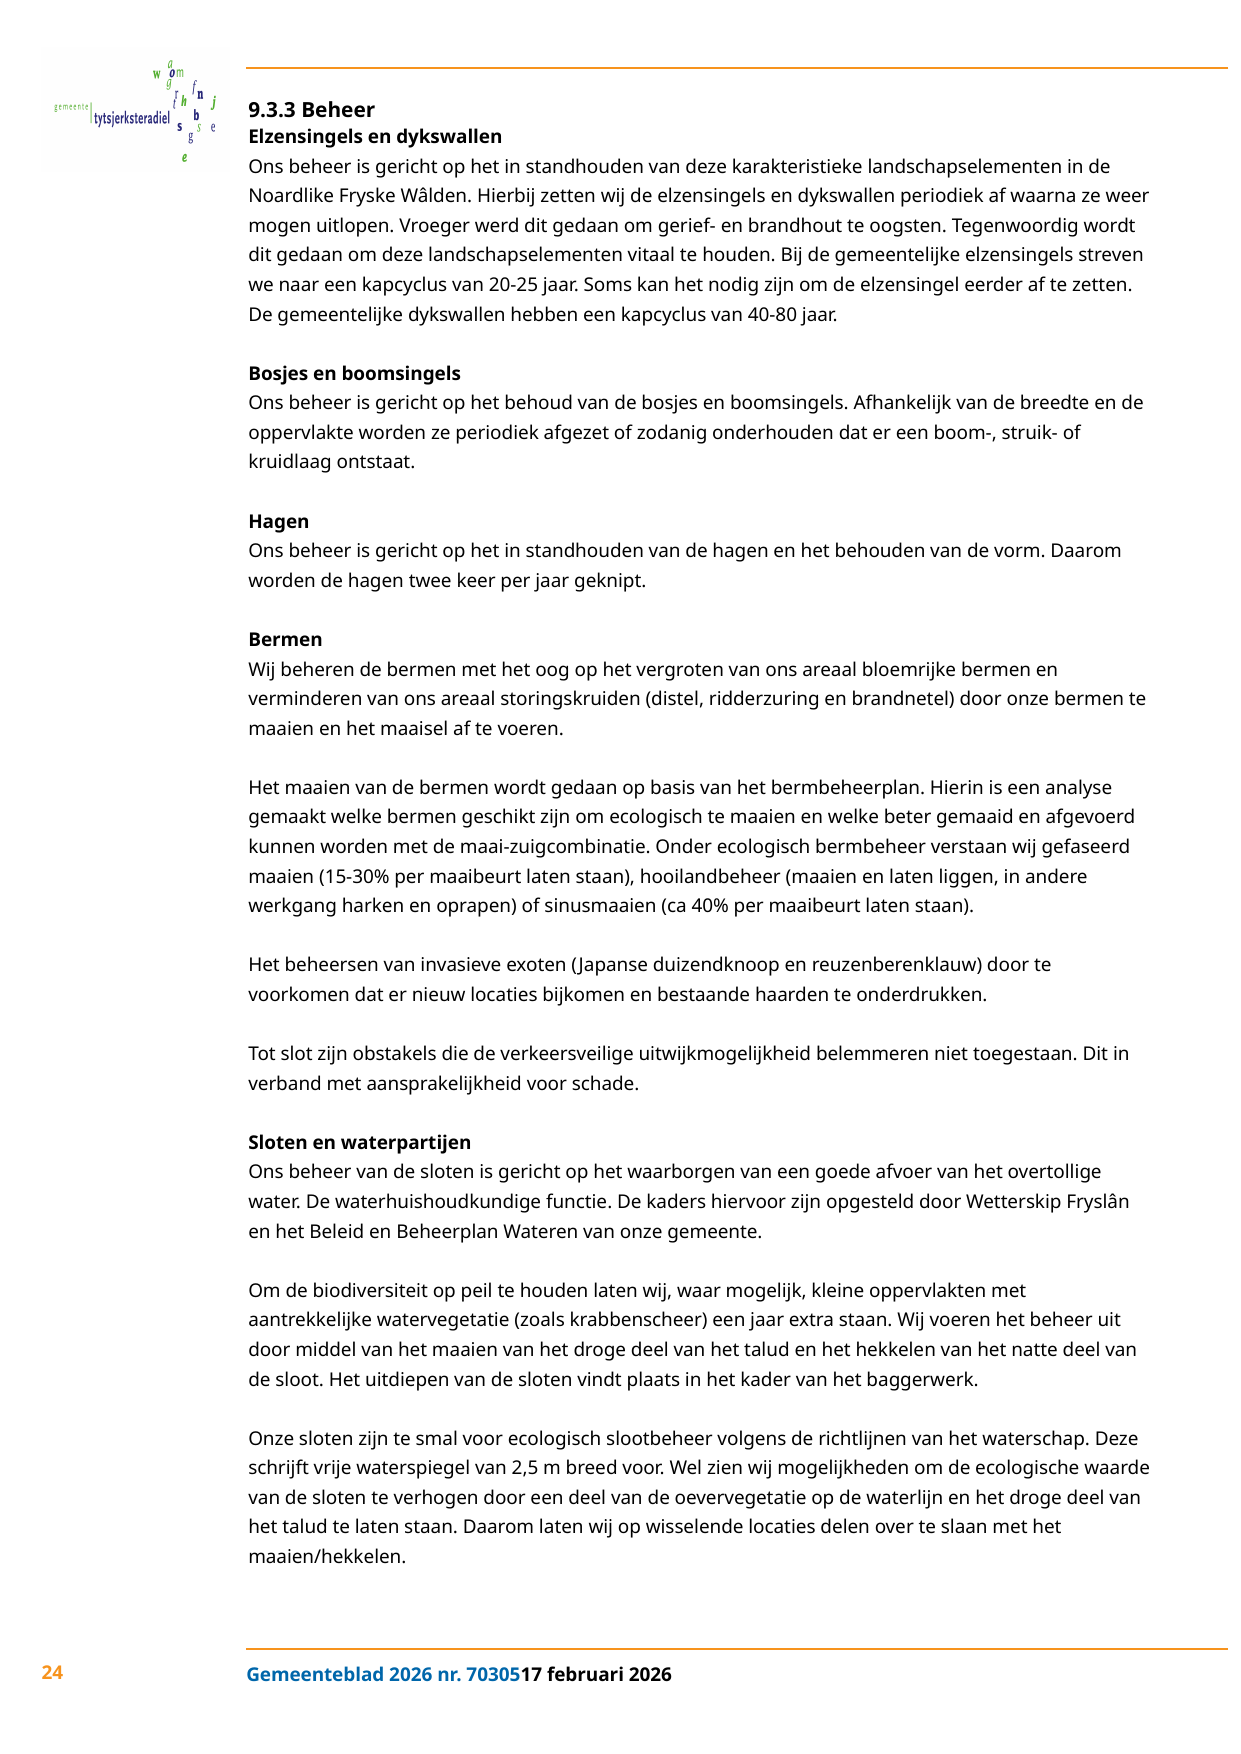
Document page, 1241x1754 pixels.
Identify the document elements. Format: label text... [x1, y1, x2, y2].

picture [41, 47, 231, 172]
text Sloten en waterpartijen [248, 1129, 1152, 1155]
text Het beheersen van invasieve exoten (Japanse duizendknoop en reuzenberenklauw) door te voorkomen dat er nieuw locaties bijkomen en bestaande haarden te onderdrukken. [248, 952, 1152, 1007]
text Ons beheer van de sloten is gericht op het waarborgen van een goede afvoer van het overtollige water. De waterhuishoudkundige functie. De kaders hiervoor zijn opgesteld door Wetterskip Fryslân en het Beleid en Beheerplan Wateren van onze gemeente. [248, 1159, 1152, 1243]
text Het maaien van de bermen wordt gedaan op basis van het bermbeheerplan. Hierin is een analyse gemaakt welke bermen geschikt zijn om ecologisch te maaien en welke beter gemaaid en afgevoerd kunnen worden met de maai-zuigcombinatie. Onder ecologisch bermbeheer verstaan wij gefaseerd maaien (15-30% per maaibeurt laten staan), hooilandbeheer (maaien en laten liggen, in andere werkgang harken en oprapen) of sinusmaaien (ca 40% per maaibeurt laten staan). [248, 774, 1152, 918]
text Hagen [248, 508, 1152, 533]
text Ons beheer is gericht op het behoud van de bosjes en boomsingels. Afhankelijk van de breedte en de oppervlakte worden ze periodiek afgezet of zodanig onderhouden dat er een boom-, struik- of kruidlaag ontstaat. [248, 389, 1152, 474]
text Onze sloten zijn te smal voor ecologisch slootbeheer volgens de richtlijnen van het waterschap. Deze schrijft vrije waterspiegel van 2,5 m breed voor. Wel zien wij mogelijkheden om de ecologische waarde van de sloten te verhogen door een deel van de oevervegetatie op de waterlijn en het droge deel van het talud te laten staan. Daarom laten wij op wisselende locaties delen over te slaan met het maaien/hekkelen. [248, 1425, 1152, 1569]
text Om de biodiversiteit op peil te houden laten wij, waar mogelijk, kleine oppervlakten met aantrekkelijke watervegetatie (zoals krabbenscheer) een jaar extra staan. Wij voeren het beheer uit door middel van het maaien van het droge deel van het talud en het hekkelen van het natte deel van de sloot. Het uitdiepen van de sloten vindt plaats in het kader van het baggerwerk. [248, 1277, 1152, 1391]
text Ons beheer is gericht op het in standhouden van deze karakteristieke landschapselementen in de Noardlike Fryske Wâlden. Hierbij zetten wij de elzensingels en dykswallen periodiek af waarna ze weer mogen uitlopen. Vroeger werd dit gedaan om gerief- en brandhout te oogsten. Tegenwoordig wordt dit gedaan om deze landschapselementen vitaal te houden. Bij de gemeentelijke elzensingels streven we naar een kapcyclus van 20-25 jaar. Soms kan het nodig zijn om de elzensingel eerder af te zetten. De gemeentelijke dykswallen hebben een kapcyclus van 40-80 jaar. [248, 153, 1152, 326]
text Bermen [248, 626, 1152, 652]
text Tot slot zijn obstakels die de verkeersveilige uitwijkmogelijkheid belemmeren niet toegestaan. Dit in verband met aansprakelijkheid voor schade. [248, 1040, 1152, 1096]
text Ons beheer is gericht op het in standhouden van de hagen en het behouden van de vorm. Daarom worden de hagen twee keer per jaar geknipt. [248, 537, 1152, 593]
text Bosjes en boomsingels [248, 360, 1152, 386]
text 9.3.3 Beheer [248, 95, 1152, 123]
text Elzensingels en dykswallen [248, 123, 1152, 149]
text Wij beheren de bermen met het oog op het vergroten van ons areaal bloemrijke bermen en verminderen van ons areaal storingskruiden (distel, ridderzuring en brandnetel) door onze bermen te maaien en het maaisel af te voeren. [248, 656, 1152, 741]
